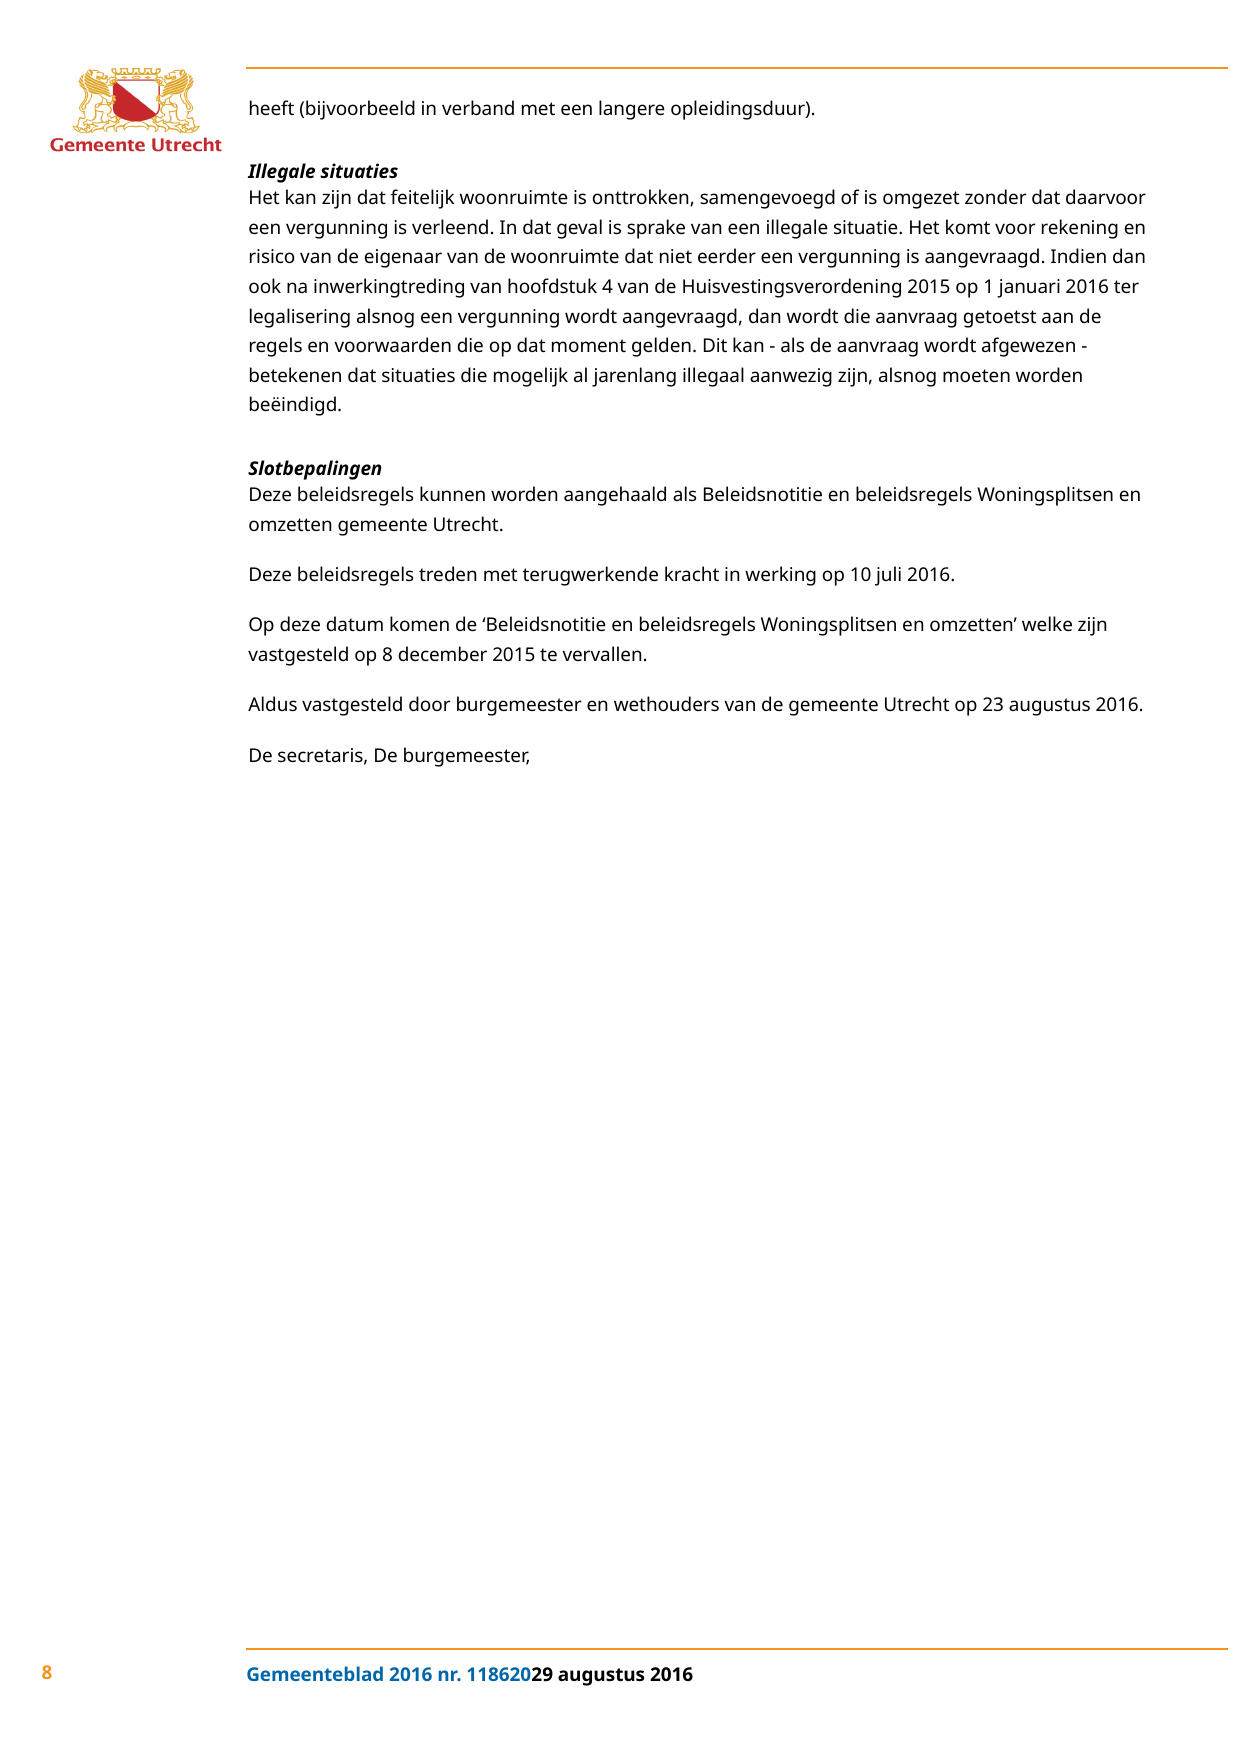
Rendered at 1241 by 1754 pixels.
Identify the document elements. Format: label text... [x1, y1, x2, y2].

text De secretaris, De burgemeester, [248, 742, 1152, 768]
text Deze beleidsregels treden met terugwerkende kracht in werking op 10 juli 2016. [248, 561, 1152, 587]
text Aldus vastgesteld door burgemeester en wethouders van de gemeente Utrecht op 23 augustus 2016. [248, 692, 1152, 717]
text Het kan zijn dat feitelijk woonruimte is onttrokken, samengevoegd of is omgezet zonder dat daarvoor een vergunning is verleend. In dat geval is sprake van een illegale situatie. Het komt voor rekening en risico van de eigenaar van de woonruimte dat niet eerder een vergunning is aangevraagd. Indien dan ook na inwerkingtreding van hoofdstuk 4 van de Huisvestingsverordening 2015 op 1 januari 2016 ter legalisering alsnog een vergunning wordt aangevraagd, dan wordt die aanvraag getoetst aan de regels en voorwaarden die op dat moment gelden. Dit kan - als de aanvraag wordt afgewezen - betekenen dat situaties die mogelijk al jarenlang illegaal aanwezig zijn, alsnog moeten worden beëindigd. [248, 184, 1152, 417]
text Op deze datum komen de ‘Beleidsnotitie en beleidsregels Woningsplitsen en omzetten’ welke zijn vastgesteld op 8 december 2015 te vervallen. [248, 612, 1152, 667]
text Illegale situaties [248, 159, 1152, 184]
text Deze beleidsregels kunnen worden aangehaald als Beleidsnotitie en beleidsregels Woningsplitsen en omzetten gemeente Utrecht. [248, 481, 1152, 537]
text heeft (bijvoorbeeld in verband met een langere opleidingsduur). [248, 95, 1152, 121]
text Slotbepalingen [248, 456, 1152, 481]
picture [41, 47, 231, 172]
